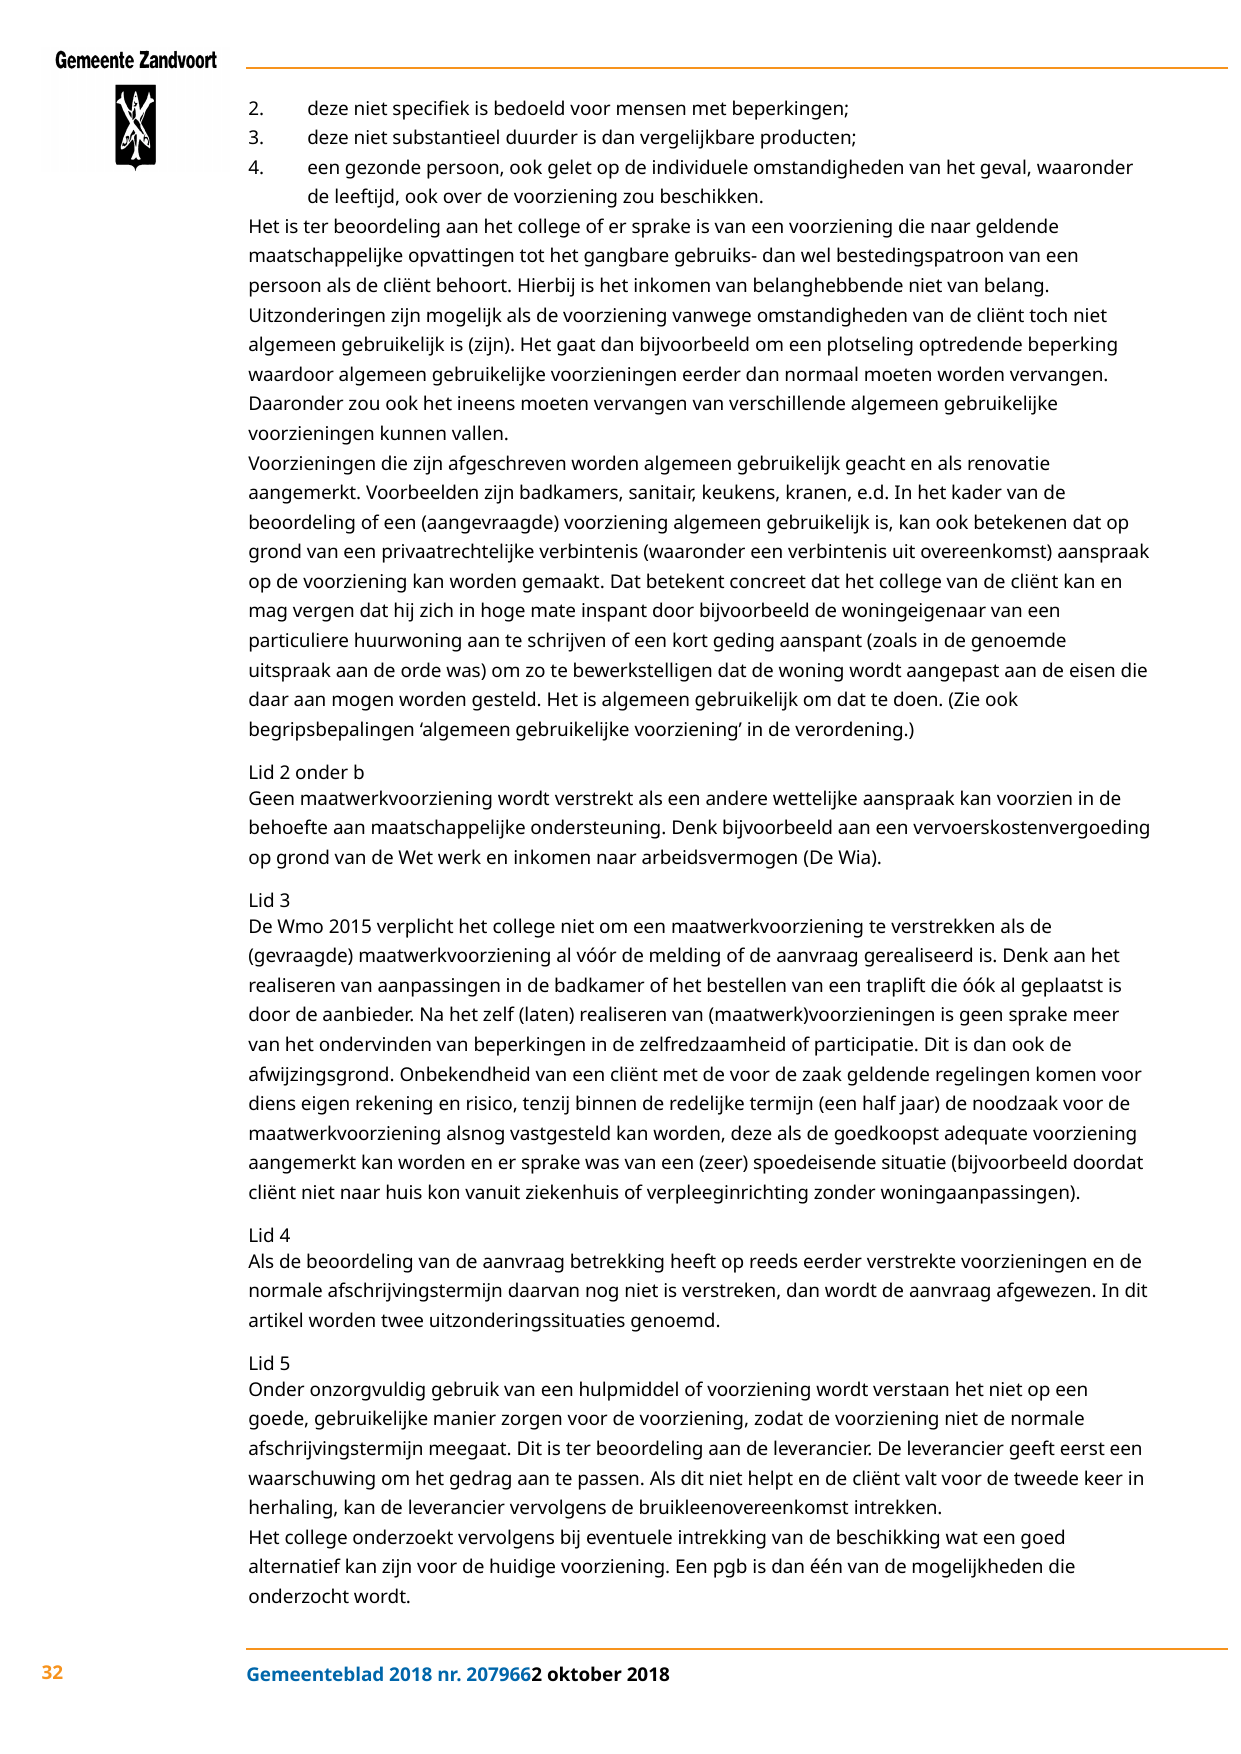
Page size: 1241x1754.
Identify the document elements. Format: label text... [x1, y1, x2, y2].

text Lid 2 onder b [248, 759, 1152, 785]
list een gezonde persoon, ook gelet op de individuele omstandigheden van het geval, waaronder de leeftijd, ook over de voorziening zou beschikken. [248, 154, 1152, 209]
text Het is ter beoordeling aan het college of er sprake is van een voorziening die naar geldende maatschappelijke opvattingen tot het gangbare gebruiks- dan wel bestedingspatroon van een persoon als de cliënt behoort. Hierbij is het inkomen van belanghebbende niet van belang. Uitzonderingen zijn mogelijk als de voorziening vanwege omstandigheden van de cliënt toch niet algemeen gebruikelijk is (zijn). Het gaat dan bijvoorbeeld om een plotseling optredende beperking waardoor algemeen gebruikelijke voorzieningen eerder dan normaal moeten worden vervangen. Daaronder zou ook het ineens moeten vervangen van verschillende algemeen gebruikelijke voorzieningen kunnen vallen. [248, 213, 1152, 446]
text Lid 4 [248, 1222, 1152, 1248]
text Onder onzorgvuldig gebruik van een hulpmiddel of voorziening wordt verstaan het niet op een goede, gebruikelijke manier zorgen voor de voorziening, zodat de voorziening niet de normale afschrijvingstermijn meegaat. Dit is ter beoordeling aan de leverancier. De leverancier geeft eerst een waarschuwing om het gedrag aan te passen. Als dit niet helpt en de cliënt valt voor de tweede keer in herhaling, kan de leverancier vervolgens de bruikleenovereenkomst intrekken. [248, 1376, 1152, 1520]
text Voorzieningen die zijn afgeschreven worden algemeen gebruikelijk geacht en als renovatie aangemerkt. Voorbeelden zijn badkamers, sanitair, keukens, kranen, e.d. In het kader van de beoordeling of een (aangevraagde) voorziening algemeen gebruikelijk is, kan ook betekenen dat op grond van een privaatrechtelijke verbintenis (waaronder een verbintenis uit overeenkomst) aanspraak op de voorziening kan worden gemaakt. Dat betekent concreet dat het college van de cliënt kan en mag vergen dat hij zich in hoge mate inspant door bijvoorbeeld de woningeigenaar van een particuliere huurwoning aan te schrijven of een kort geding aanspant (zoals in de genoemde uitspraak aan de orde was) om zo te bewerkstelligen dat de woning wordt aangepast aan de eisen die daar aan mogen worden gesteld. Het is algemeen gebruikelijk om dat te doen. (Zie ook begripsbepalingen ‘algemeen gebruikelijke voorziening’ in de verordening.) [248, 450, 1152, 742]
text Geen maatwerkvoorziening wordt verstrekt als een andere wettelijke aanspraak kan voorzien in de behoefte aan maatschappelijke ondersteuning. Denk bijvoorbeeld aan een vervoerskostenvergoeding op grond van de Wet werk en inkomen naar arbeidsvermogen (De Wia). [248, 785, 1152, 870]
text Als de beoordeling van de aanvraag betrekking heeft op reeds eerder verstrekte voorzieningen en de normale afschrijvingstermijn daarvan nog niet is verstreken, dan wordt de aanvraag afgewezen. In dit artikel worden twee uitzonderingssituaties genoemd. [248, 1248, 1152, 1333]
text Lid 5 [248, 1350, 1152, 1376]
picture [41, 47, 231, 172]
list deze niet specifiek is bedoeld voor mensen met beperkingen; [248, 95, 1152, 121]
text Lid 3 [248, 887, 1152, 913]
text Het college onderzoekt vervolgens bij eventuele intrekking van de beschikking wat een goed alternatief kan zijn voor de huidige voorziening. Een pgb is dan één van de mogelijkheden die onderzocht wordt. [248, 1524, 1152, 1609]
list deze niet substantieel duurder is dan vergelijkbare producten; [248, 124, 1152, 150]
text De Wmo 2015 verplicht het college niet om een maatwerkvoorziening te verstrekken als de (gevraagde) maatwerkvoorziening al vóór de melding of de aanvraag gerealiseerd is. Denk aan het realiseren van aanpassingen in de badkamer of het bestellen van een traplift die óók al geplaatst is door de aanbieder. Na het zelf (laten) realiseren van (maatwerk)voorzieningen is geen sprake meer van het ondervinden van beperkingen in de zelfredzaamheid of participatie. Dit is dan ook de afwijzingsgrond. Onbekendheid van een cliënt met de voor de zaak geldende regelingen komen voor diens eigen rekening en risico, tenzij binnen de redelijke termijn (een half jaar) de noodzaak voor de maatwerkvoorziening alsnog vastgesteld kan worden, deze als de goedkoopst adequate voorziening aangemerkt kan worden en er sprake was van een (zeer) spoedeisende situatie (bijvoorbeeld doordat cliënt niet naar huis kon vanuit ziekenhuis of verpleeginrichting zonder woningaanpassingen). [248, 913, 1152, 1205]
